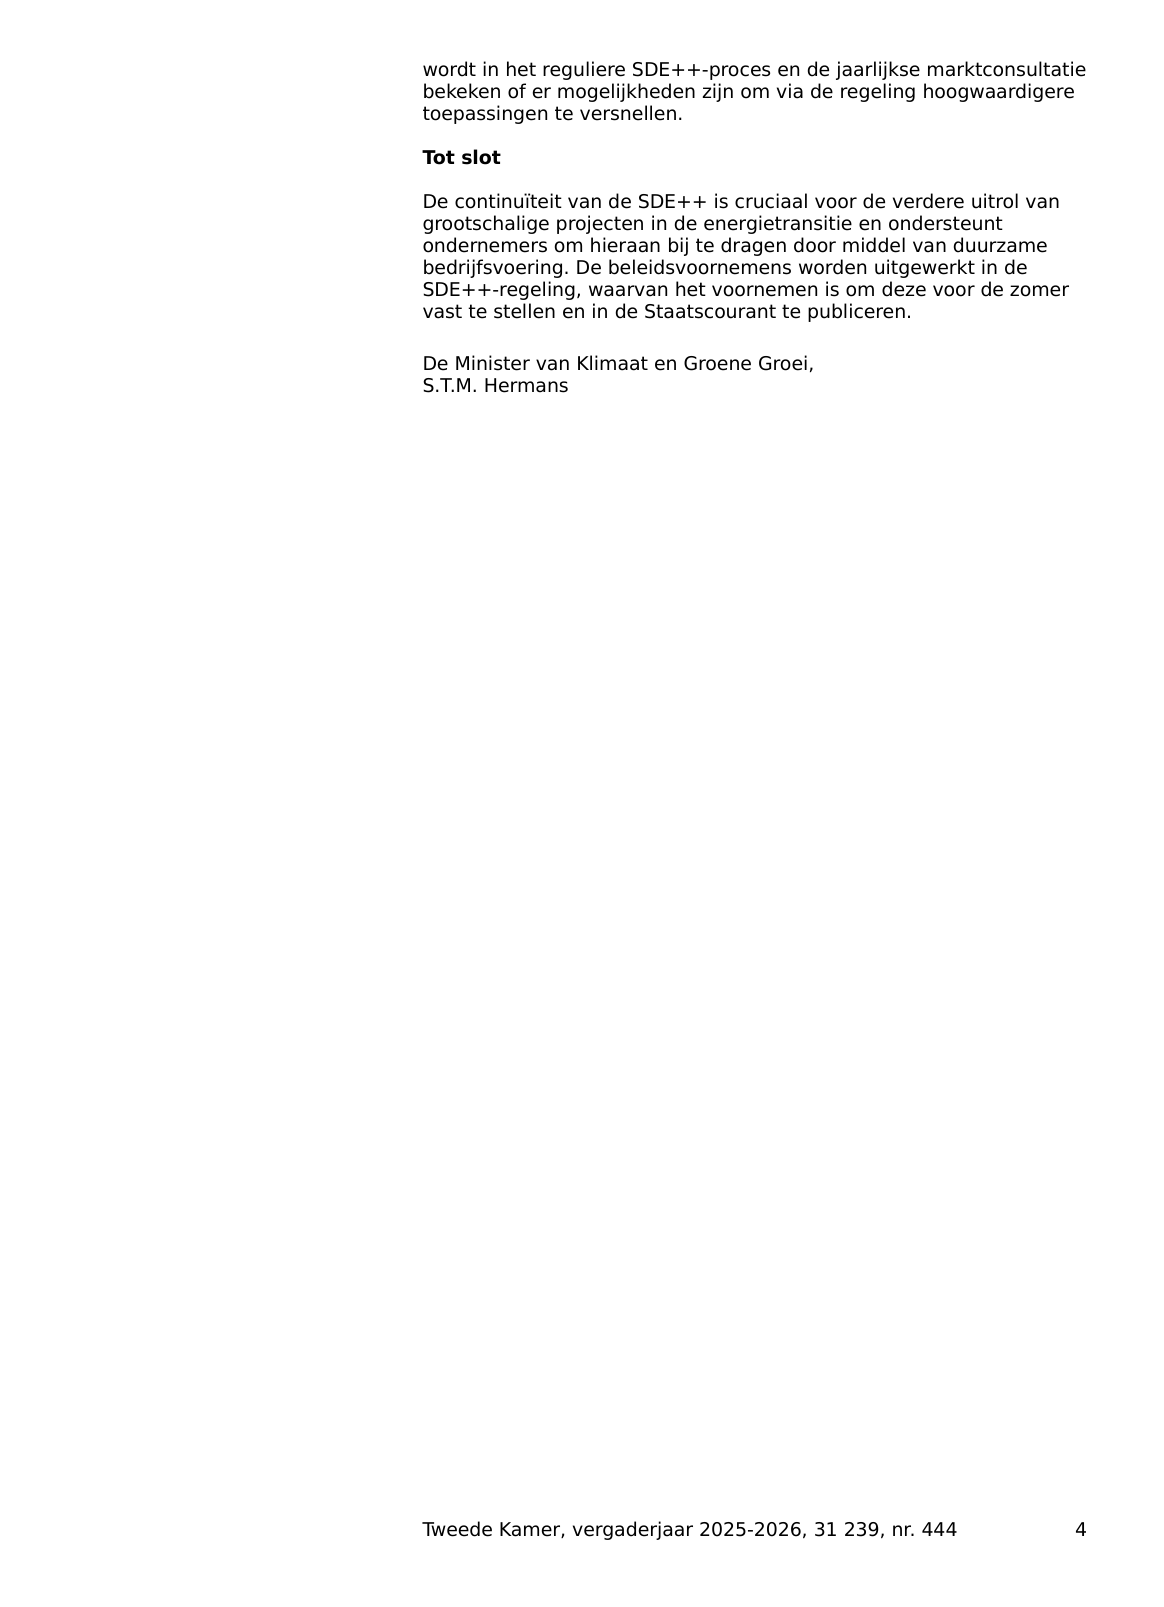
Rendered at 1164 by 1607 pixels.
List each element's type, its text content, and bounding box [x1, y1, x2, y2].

subtitle Tot slot [422, 147, 1087, 169]
text De Minister van Klimaat en Groene Groei, S.T.M. Hermans [422, 353, 1087, 397]
text wordt in het reguliere SDE++-proces en de jaarlijkse marktconsultatie bekeken of er mogelijkheden zijn om via de regeling hoogwaardigere toepassingen te versnellen. [422, 59, 1087, 125]
text De continuïteit van de SDE++ is cruciaal voor de verdere uitrol van grootschalige projecten in de energietransitie en ondersteunt ondernemers om hieraan bij te dragen door middel van duurzame bedrijfsvoering. De beleidsvoornemens worden uitgewerkt in de SDE++-regeling, waarvan het voornemen is om deze voor de zomer vast te stellen en in de Staatscourant te publiceren. [422, 191, 1087, 323]
